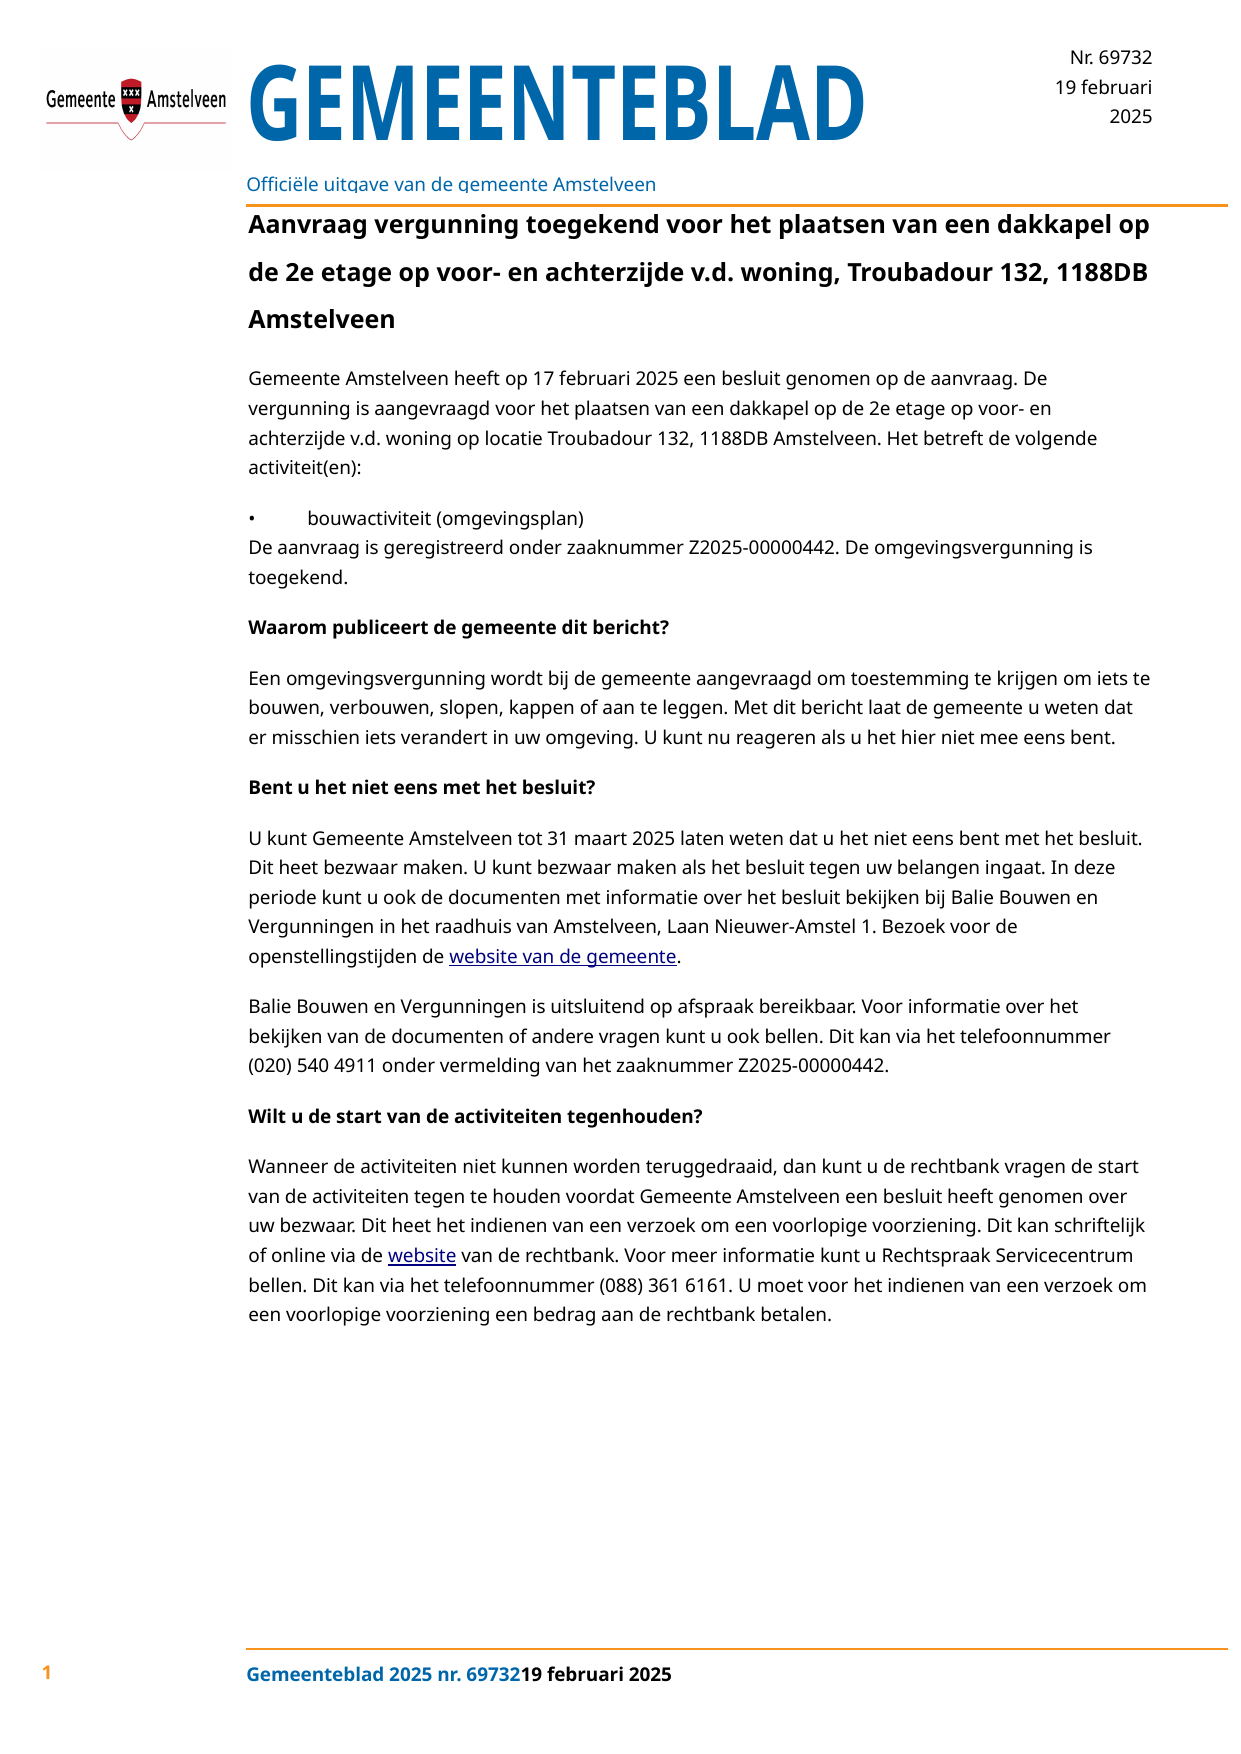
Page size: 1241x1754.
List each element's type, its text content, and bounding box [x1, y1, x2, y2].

text Waarom publiceert de gemeente dit bericht? [248, 614, 1152, 640]
picture [41, 47, 231, 172]
text Bent u het niet eens met het besluit? [248, 774, 1152, 800]
list bouwactiviteit (omgevingsplan) [248, 505, 1152, 530]
text Balie Bouwen en Vergunningen is uitsluitend op afspraak bereikbaar. Voor informatie over het bekijken van de documenten of andere vragen kunt u ook bellen. Dit kan via het telefoonnummer (020) 540 4911 onder vermelding van het zaaknummer Z2025-00000442. [248, 993, 1152, 1078]
text Wanneer de activiteiten niet kunnen worden teruggedraaid, dan kunt u de rechtbank vragen de start van de activiteiten tegen te houden voordat Gemeente Amstelveen een besluit heeft genomen over uw bezwaar. Dit heet het indienen van een verzoek om een voorlopige voorziening. Dit kan schriftelijk of online via de website van de rechtbank. Voor meer informatie kunt u Rechtspraak Servicecentrum bellen. Dit kan via het telefoonnummer (088) 361 6161. U moet voor het indienen van een verzoek om een voorlopige voorziening een bedrag aan de rechtbank betalen. [248, 1153, 1152, 1327]
text U kunt Gemeente Amstelveen tot 31 maart 2025 laten weten dat u het niet eens bent met het besluit. Dit heet bezwaar maken. U kunt bezwaar maken als het besluit tegen uw belangen ingaat. In deze periode kunt u ook de documenten met informatie over het besluit bekijken bij Balie Bouwen en Vergunningen in het raadhuis van Amstelveen, Laan Nieuwer-Amstel 1. Bezoek voor de openstellingstijden de website van de gemeente. [248, 825, 1152, 969]
text Gemeente Amstelveen heeft op 17 februari 2025 een besluit genomen op de aanvraag. De vergunning is aangevraagd voor het plaatsen van een dakkapel op de 2e etage op voor- en achterzijde v.d. woning op locatie Troubadour 132, 1188DB Amstelveen. Het betreft de volgende activiteit(en): [248, 366, 1152, 480]
text Een omgevingsvergunning wordt bij de gemeente aangevraagd om toestemming te krijgen om iets te bouwen, verbouwen, slopen, kappen of aan te leggen. Met dit bericht laat de gemeente u weten dat er misschien iets verandert in uw omgeving. U kunt nu reageren als u het hier niet mee eens bent. [248, 665, 1152, 749]
text Wilt u de start van de activiteiten tegenhouden? [248, 1103, 1152, 1129]
text Aanvraag vergunning toegekend voor het plaatsen van een dakkapel op de 2e etage op voor- en achterzijde v.d. woning, Troubadour 132, 1188DB Amstelveen [248, 207, 1152, 336]
text De aanvraag is geregistreerd onder zaaknummer Z2025-00000442. De omgevingsvergunning is toegekend. [248, 534, 1152, 589]
